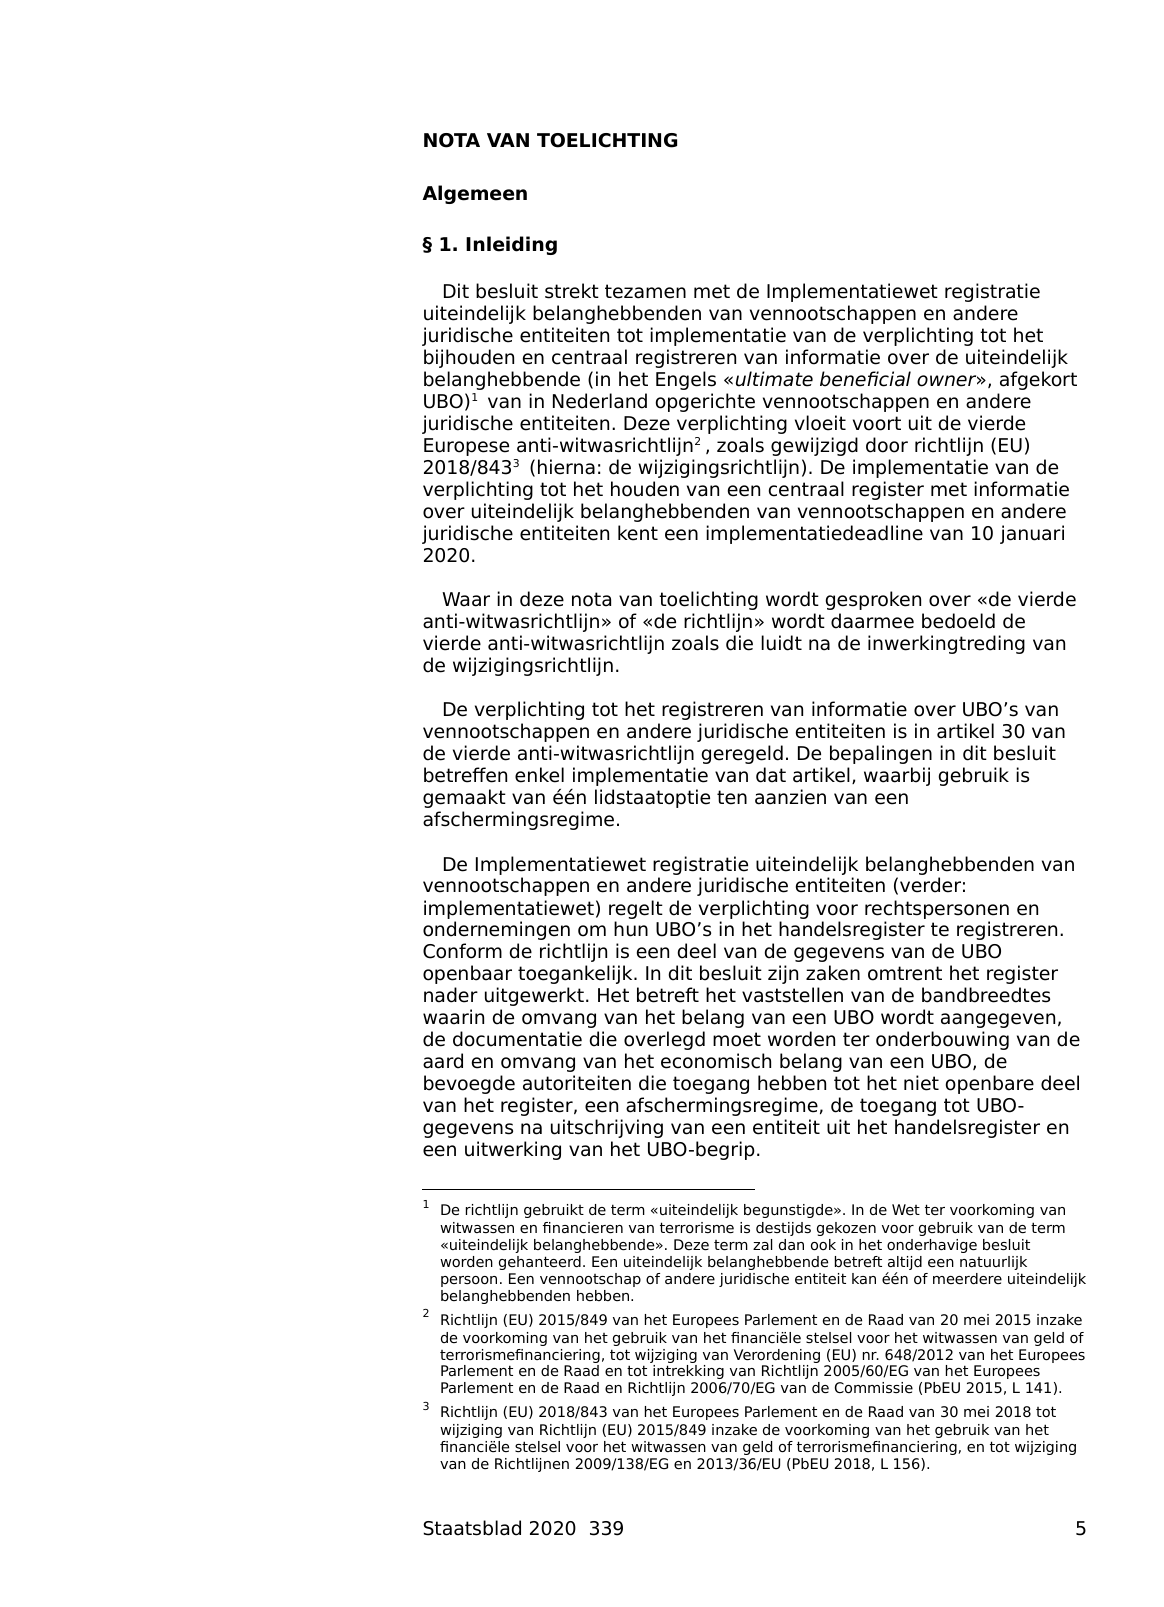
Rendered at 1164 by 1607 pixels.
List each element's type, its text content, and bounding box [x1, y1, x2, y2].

subtitle Algemeen [422, 182, 1087, 204]
text Dit besluit strekt tezamen met de Implementatiewet registratie uiteindelijk belanghebbenden van vennootschappen en andere juridische entiteiten tot implementatie van de verplichting tot het bijhouden en centraal registreren van informatie over de uiteindelijk belanghebbende (in het Engels «ultimate beneficial owner», afgekort UBO) van in Nederland opgerichte vennootschappen en andere juridische entiteiten. Deze verplichting vloeit voort uit de vierde Europese anti-witwasrichtlijn, zoals gewijzigd door richtlijn (EU) 2018/843 (hierna: de wijzigingsrichtlijn). De implementatie van de verplichting tot het houden van een centraal register met informatie over uiteindelijk belanghebbenden van vennootschappen en andere juridische entiteiten kent een implementatiedeadline van 10 januari 2020. [422, 281, 1087, 567]
text Richtlijn (EU) 2015/849 van het Europees Parlement en de Raad van 20 mei 2015 inzake de voorkoming van het gebruik van het financiële stelsel voor het witwassen van geld of terrorismefinanciering, tot wijziging van Verordening (EU) nr. 648/2012 van het Europees Parlement en de Raad en tot intrekking van Richtlijn 2005/60/EG van het Europees Parlement en de Raad en Richtlijn 2006/70/EG van de Commissie (PbEU 2015, L 141). [422, 1308, 1087, 1397]
subtitle § 1. Inleiding [422, 234, 1087, 256]
text De verplichting tot het registreren van informatie over UBO’s van vennootschappen en andere juridische entiteiten is in artikel 30 van de vierde anti-witwasrichtlijn geregeld. De bepalingen in dit besluit betreffen enkel implementatie van dat artikel, waarbij gebruik is gemaakt van één lidstaatoptie ten aanzien van een afschermingsregime. [422, 699, 1087, 831]
subtitle NOTA VAN TOELICHTING [422, 130, 1087, 152]
text Waar in deze nota van toelichting wordt gesproken over «de vierde anti-witwasrichtlijn» of «de richtlijn» wordt daarmee bedoeld de vierde anti-witwasrichtlijn zoals die luidt na de inwerkingtreding van de wijzigingsrichtlijn. [422, 589, 1087, 677]
text De richtlijn gebruikt de term «uiteindelijk begunstigde». In de Wet ter voorkoming van witwassen en financieren van terrorisme is destijds gekozen voor gebruik van de term «uiteindelijk belanghebbende». Deze term zal dan ook in het onderhavige besluit worden gehanteerd. Een uiteindelijk belanghebbende betreft altijd een natuurlijk persoon. Een vennootschap of andere juridische entiteit kan één of meerdere uiteindelijk belanghebbenden hebben. [422, 1198, 1087, 1305]
text Richtlijn (EU) 2018/843 van het Europees Parlement en de Raad van 30 mei 2018 tot wijziging van Richtlijn (EU) 2015/849 inzake de voorkoming van het gebruik van het financiële stelsel voor het witwassen van geld of terrorismefinanciering, en tot wijziging van de Richtlijnen 2009/138/EG en 2013/36/EU (PbEU 2018, L 156). [422, 1400, 1087, 1473]
text De Implementatiewet registratie uiteindelijk belanghebbenden van vennootschappen en andere juridische entiteiten (verder: implementatiewet) regelt de verplichting voor rechtspersonen en ondernemingen om hun UBO’s in het handelsregister te registreren. Conform de richtlijn is een deel van de gegevens van de UBO openbaar toegankelijk. In dit besluit zijn zaken omtrent het register nader uitgewerkt. Het betreft het vaststellen van de bandbreedtes waarin de omvang van het belang van een UBO wordt aangegeven, de documentatie die overlegd moet worden ter onderbouwing van de aard en omvang van het economisch belang van een UBO, de bevoegde autoriteiten die toegang hebben tot het niet openbare deel van het register, een afschermingsregime, de toegang tot UBO-gegevens na uitschrijving van een entiteit uit het handelsregister en een uitwerking van het UBO-begrip. [422, 853, 1087, 1161]
